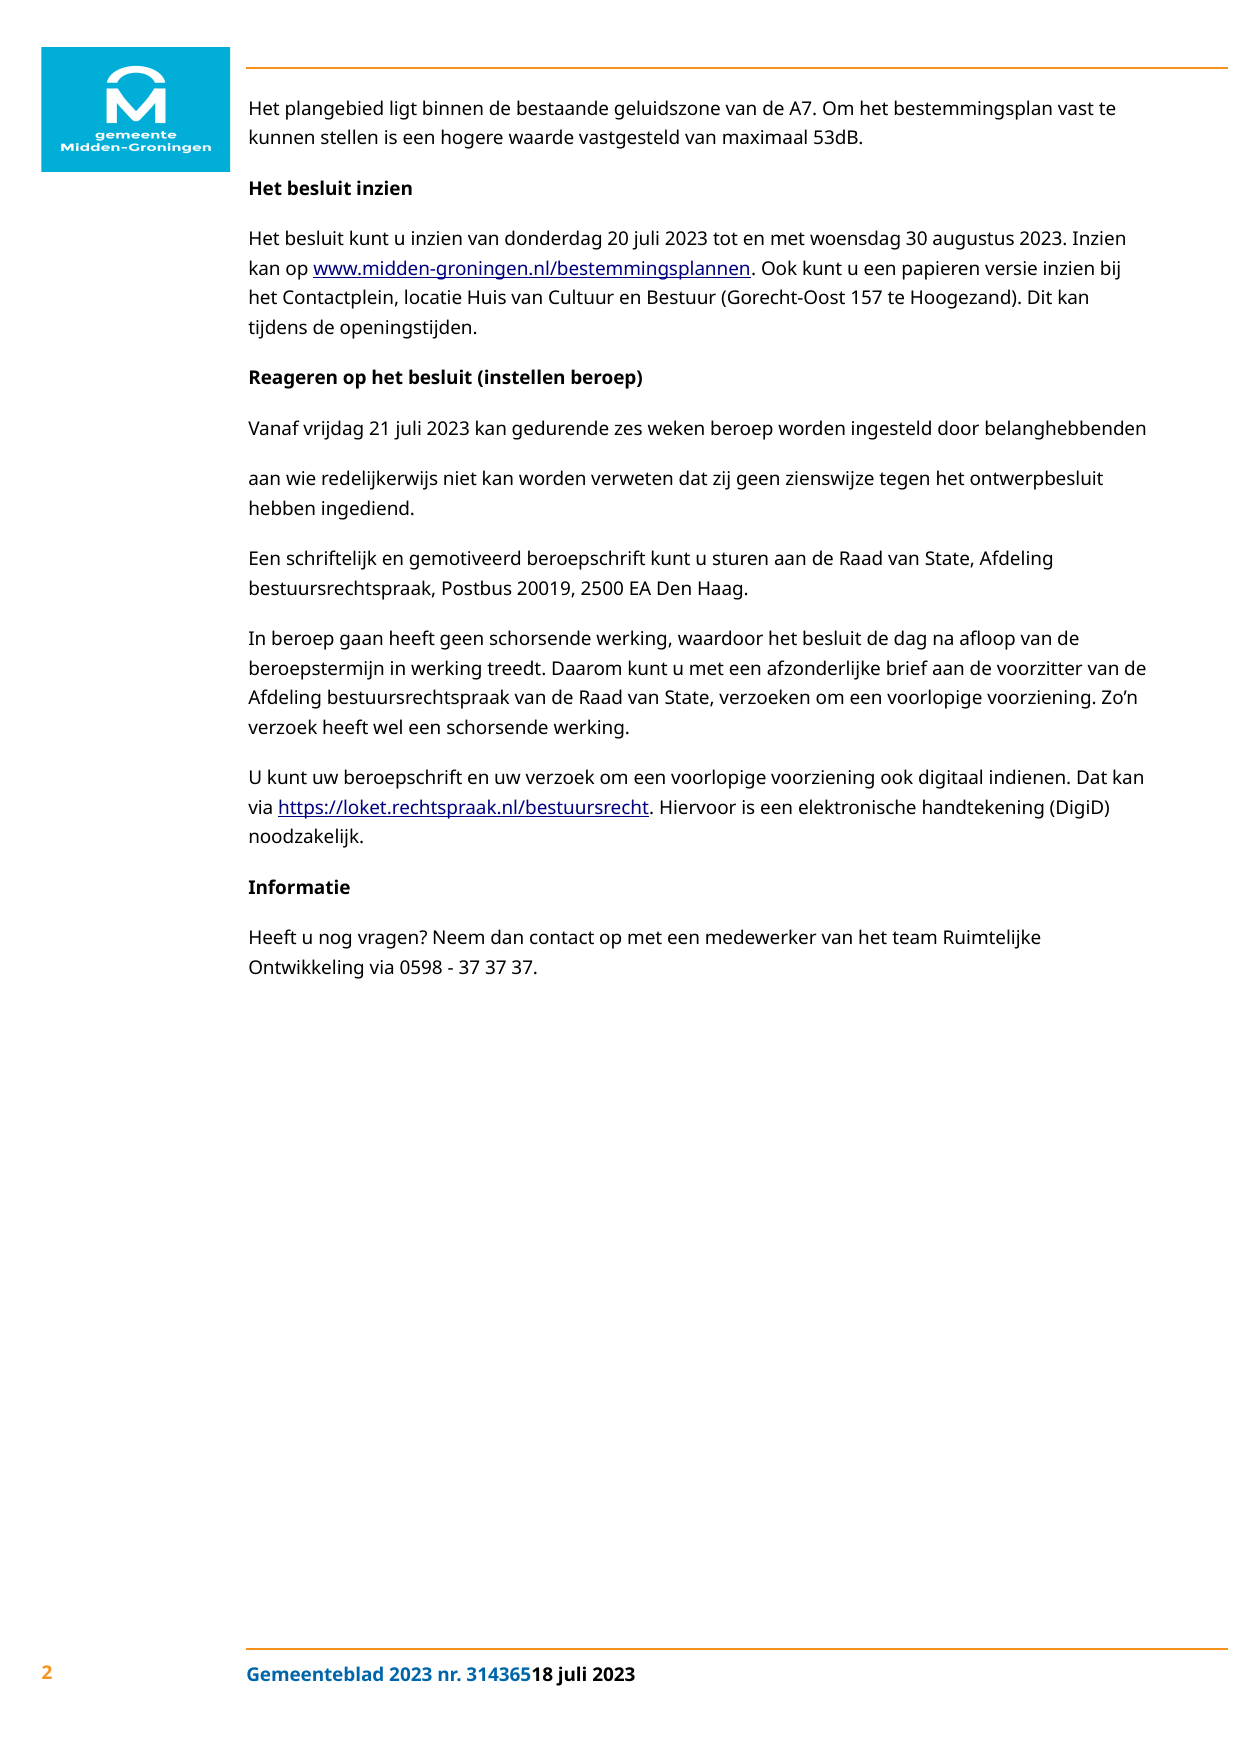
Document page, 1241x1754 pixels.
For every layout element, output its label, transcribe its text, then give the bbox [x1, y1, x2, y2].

text aan wie redelijkerwijs niet kan worden verweten dat zij geen zienswijze tegen het ontwerpbesluit hebben ingediend. [248, 465, 1152, 521]
text Een schriftelijk en gemotiveerd beroepschrift kunt u sturen aan de Raad van State, Afdeling bestuursrechtspraak, Postbus 20019, 2500 EA Den Haag. [248, 545, 1152, 601]
text U kunt uw beroepschrift en uw verzoek om een voorlopige voorziening ook digitaal indienen. Dat kan via https://loket.rechtspraak.nl/bestuursrecht. Hiervoor is een elektronische handtekening (DigiD) noodzakelijk. [248, 764, 1152, 849]
text Vanaf vrijdag 21 juli 2023 kan gedurende zes weken beroep worden ingesteld door belanghebbenden [248, 415, 1152, 441]
text Het besluit inzien [248, 175, 1152, 201]
text In beroep gaan heeft geen schorsende werking, waardoor het besluit de dag na afloop van de beroepstermijn in werking treedt. Daarom kunt u met een afzonderlijke brief aan de voorzitter van de Afdeling bestuursrechtspraak van de Raad van State, verzoeken om een voorlopige voorziening. Zo’n verzoek heeft wel een schorsende werking. [248, 625, 1152, 740]
text Reageren op het besluit (instellen beroep) [248, 364, 1152, 390]
picture [107, 89, 165, 122]
picture [108, 66, 164, 82]
text Heeft u nog vragen? Neem dan contact op met een medewerker van het team Ruimtelijke Ontwikkeling via 0598 - 37 37 37. [248, 924, 1152, 980]
text Het plangebied ligt binnen de bestaande geluidszone van de A7. Om het bestemmingsplan vast te kunnen stellen is een hogere waarde vastgesteld van maximaal 53dB. [248, 95, 1152, 150]
text Het besluit kunt u inzien van donderdag 20 juli 2023 tot en met woensdag 30 augustus 2023. Inzien kan op www.midden-groningen.nl/bestemmingsplannen. Ook kunt u een papieren versie inzien bij het Contactplein, locatie Huis van Cultuur en Bestuur (Gorecht-Oost 157 te Hoogezand). Dit kan tijdens de openingstijden. [248, 225, 1152, 340]
picture [184, 146, 190, 153]
text Informatie [248, 874, 1152, 900]
